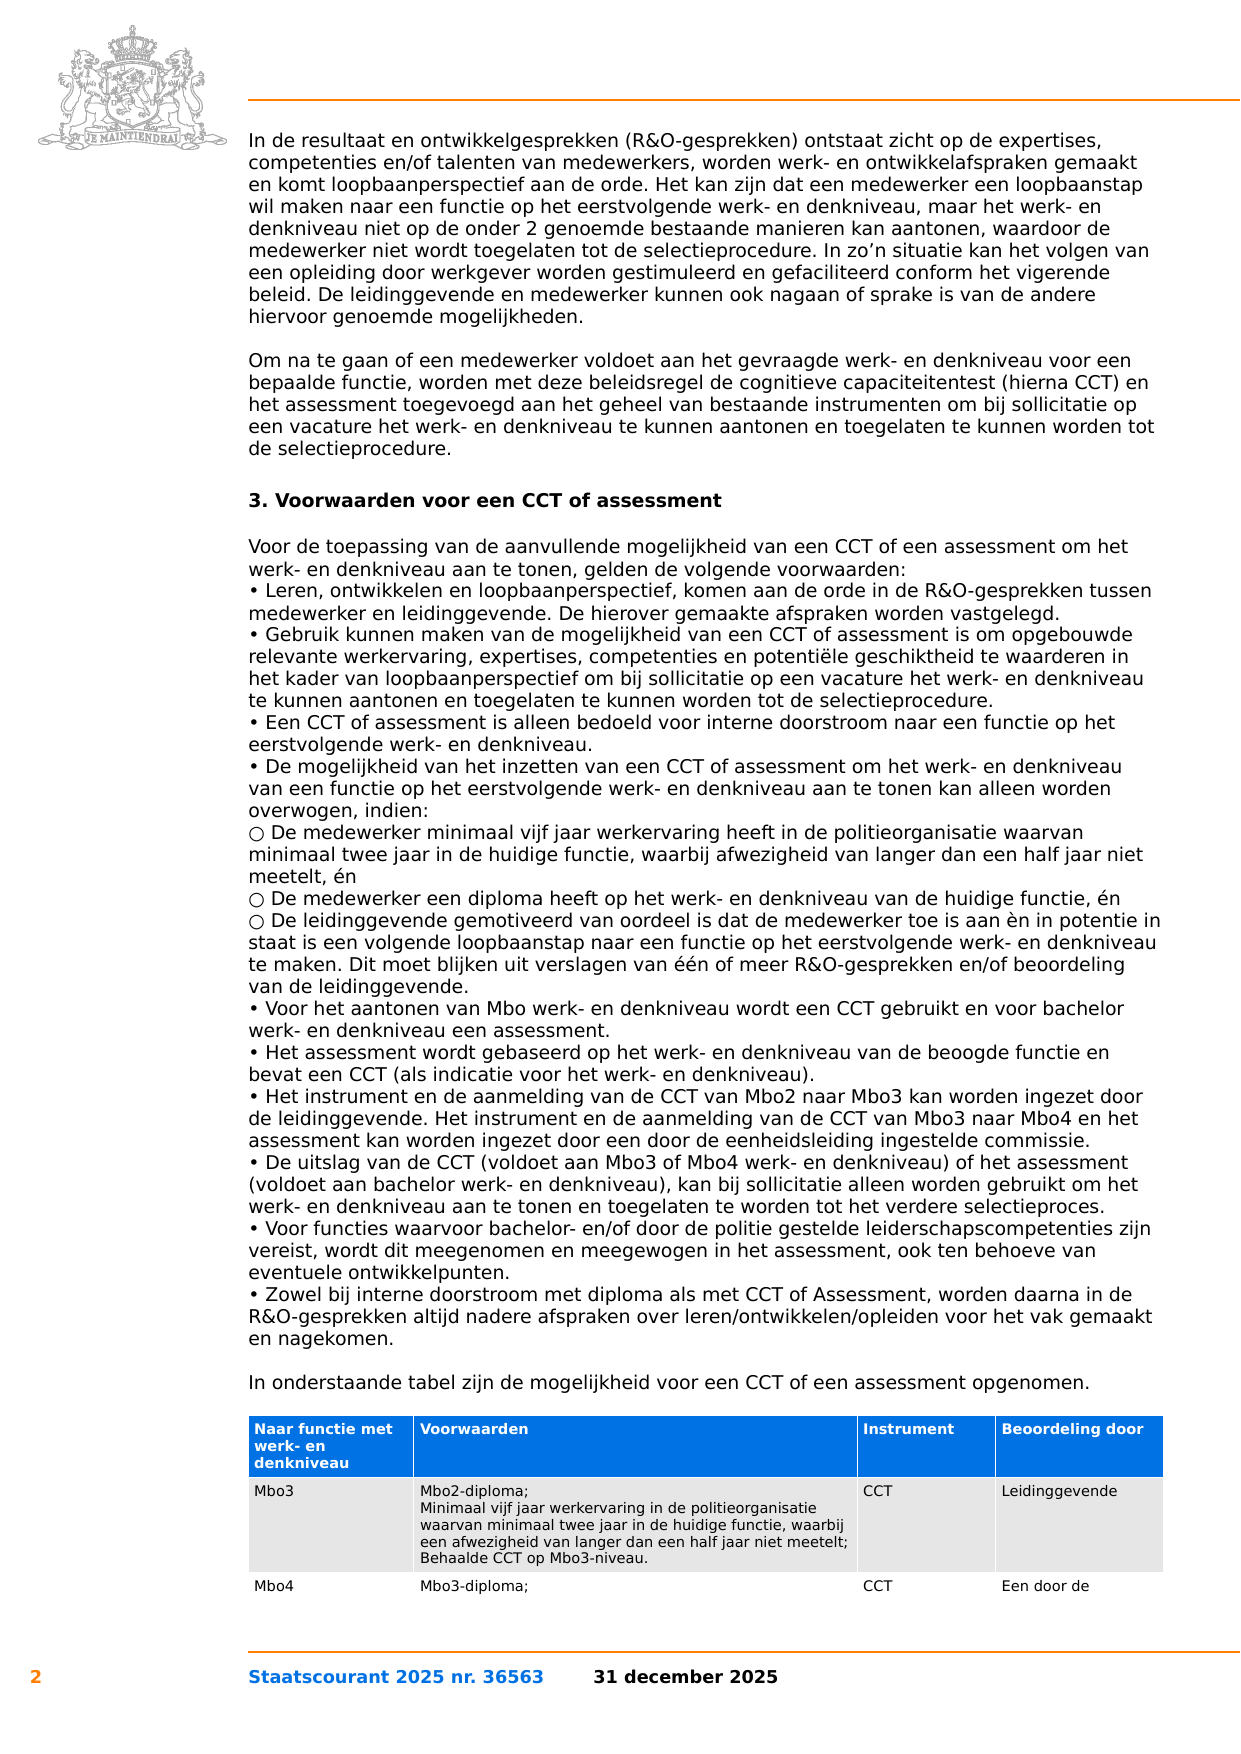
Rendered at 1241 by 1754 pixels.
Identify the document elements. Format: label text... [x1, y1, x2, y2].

table_cell Een door de [996, 1573, 1163, 1599]
text ○ De leidinggevende gemotiveerd van oordeel is dat de medewerker toe is aan èn in potentie in staat is een volgende loopbaanstap naar een functie op het eerstvolgende werk- en denkniveau te maken. Dit moet blijken uit verslagen van één of meer R&O-gesprekken en/of beoordeling van de leidinggevende. [248, 910, 1163, 998]
table_header Voorwaarden [414, 1416, 857, 1477]
text • Gebruik kunnen maken van de mogelijkheid van een CCT of assessment is om opgebouwde relevante werkervaring, expertises, competenties en potentiële geschiktheid te waarderen in het kader van loopbaanperspectief om bij sollicitatie op een vacature het werk- en denkniveau te kunnen aantonen en toegelaten te kunnen worden tot de selectieprocedure. [248, 624, 1163, 712]
text • De uitslag van de CCT (voldoet aan Mbo3 of Mbo4 werk- en denkniveau) of het assessment (voldoet aan bachelor werk- en denkniveau), kan bij sollicitatie alleen worden gebruikt om het werk- en denkniveau aan te tonen en toegelaten te worden tot het verdere selectieproces. [248, 1152, 1163, 1218]
text • De mogelijkheid van het inzetten van een CCT of assessment om het werk- en denkniveau van een functie op het eerstvolgende werk- en denkniveau aan te tonen kan alleen worden overwogen, indien: [248, 756, 1163, 822]
text In onderstaande tabel zijn de mogelijkheid voor een CCT of een assessment opgenomen. [248, 1372, 1163, 1393]
text • Het assessment wordt gebaseerd op het werk- en denkniveau van de beoogde functie en bevat een CCT (als indicatie voor het werk- en denkniveau). [248, 1042, 1163, 1086]
table_header Beoordeling door [996, 1416, 1163, 1477]
text • Leren, ontwikkelen en loopbaanperspectief, komen aan de orde in de R&O-gesprekken tussen medewerker en leidinggevende. De hierover gemaakte afspraken worden vastgelegd. [248, 580, 1163, 624]
table_cell Mbo4 [249, 1573, 413, 1599]
text • Voor functies waarvoor bachelor- en/of door de politie gestelde leiderschapscompetenties zijn vereist, wordt dit meegenomen en meegewogen in het assessment, ook ten behoeve van eventuele ontwikkelpunten. [248, 1218, 1163, 1284]
table_header Naar functie met werk- en denkniveau [249, 1416, 413, 1477]
text • Een CCT of assessment is alleen bedoeld voor interne doorstroom naar een functie op het eerstvolgende werk- en denkniveau. [248, 712, 1163, 756]
text • Zowel bij interne doorstroom met diploma als met CCT of Assessment, worden daarna in de R&O-gesprekken altijd nadere afspraken over leren/ontwikkelen/opleiden voor het vak gemaakt en nagekomen. [248, 1284, 1163, 1350]
table_cell Mbo3-diploma; [414, 1573, 857, 1599]
picture [38, 25, 227, 150]
text In de resultaat en ontwikkelgesprekken (R&O-gesprekken) ontstaat zicht op de expertises, competenties en/of talenten van medewerkers, worden werk- en ontwikkelafspraken gemaakt en komt loopbaanperspectief aan de orde. Het kan zijn dat een medewerker een loopbaanstap wil maken naar een functie op het eerstvolgende werk- en denkniveau, maar het werk- en denkniveau niet op de onder 2 genoemde bestaande manieren kan aantonen, waardoor de medewerker niet wordt toegelaten tot de selectieprocedure. In zo’n situatie kan het volgen van een opleiding door werkgever worden gestimuleerd en gefaciliteerd conform het vigerende beleid. De leidinggevende en medewerker kunnen ook nagaan of sprake is van de andere hiervoor genoemde mogelijkheden. [248, 130, 1163, 328]
text Voor de toepassing van de aanvullende mogelijkheid van een CCT of een assessment om het werk- en denkniveau aan te tonen, gelden de volgende voorwaarden: [248, 536, 1163, 580]
table_cell CCT [858, 1478, 995, 1572]
table_header Instrument [858, 1416, 995, 1477]
text ○ De medewerker een diploma heeft op het werk- en denkniveau van de huidige functie, én [248, 888, 1163, 910]
table_cell Mbo2-diploma; Minimaal vijf jaar werkervaring in de politieorganisatie waarvan minimaal twee jaar in de huidige functie, waarbij een afwezigheid van langer dan een half jaar niet meetelt; Behaalde CCT op Mbo3-niveau. [414, 1478, 857, 1572]
text ○ De medewerker minimaal vijf jaar werkervaring heeft in de politieorganisatie waarvan minimaal twee jaar in de huidige functie, waarbij afwezigheid van langer dan een half jaar niet meetelt, én [248, 822, 1163, 888]
text • Het instrument en de aanmelding van de CCT van Mbo2 naar Mbo3 kan worden ingezet door de leidinggevende. Het instrument en de aanmelding van de CCT van Mbo3 naar Mbo4 en het assessment kan worden ingezet door een door de eenheidsleiding ingestelde commissie. [248, 1086, 1163, 1152]
table_cell Mbo3 [249, 1478, 413, 1572]
table_cell CCT [858, 1573, 995, 1599]
text • Voor het aantonen van Mbo werk- en denkniveau wordt een CCT gebruikt en voor bachelor werk- en denkniveau een assessment. [248, 998, 1163, 1042]
text Om na te gaan of een medewerker voldoet aan het gevraagde werk- en denkniveau voor een bepaalde functie, worden met deze beleidsregel de cognitieve capaciteitentest (hierna CCT) en het assessment toegevoegd aan het geheel van bestaande instrumenten om bij sollicitatie op een vacature het werk- en denkniveau te kunnen aantonen en toegelaten te kunnen worden tot de selectieprocedure. [248, 349, 1163, 459]
table_cell Leidinggevende [996, 1478, 1163, 1572]
subtitle 3. Voorwaarden voor een CCT of assessment [248, 489, 1163, 511]
